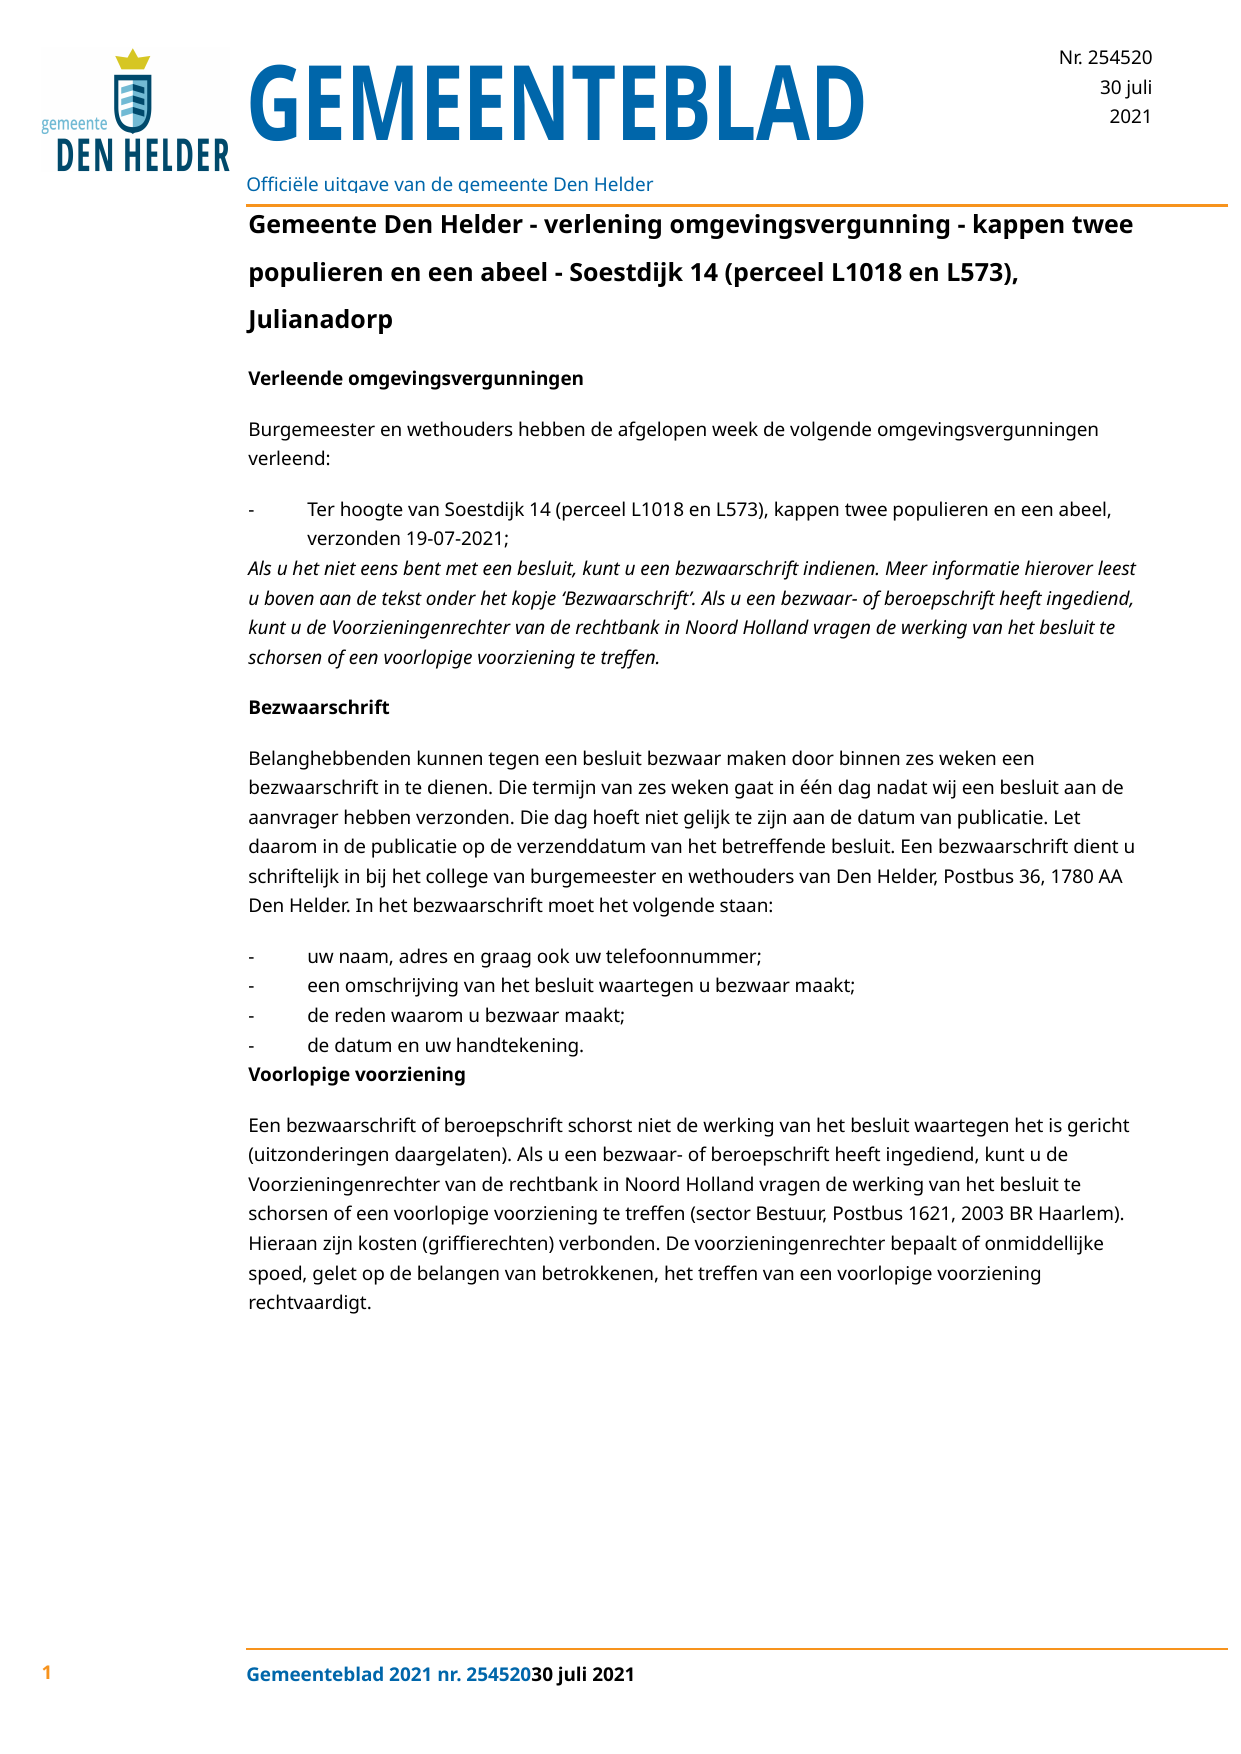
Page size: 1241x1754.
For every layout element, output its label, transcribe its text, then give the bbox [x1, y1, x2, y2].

picture [130, 157, 135, 172]
picture [63, 144, 68, 165]
list de reden waarom u bezwaar maakt; [248, 1002, 1152, 1028]
picture [41, 47, 231, 172]
list Ter hoogte van Soestdijk 14 (perceel L1018 en L573), kappen twee populieren en een abeel, verzonden 19-07-2021; [248, 496, 1152, 551]
text Bezwaarschrift [248, 694, 1152, 720]
picture [220, 160, 224, 172]
text Een bezwaarschrift of beroepschrift schorst niet de werking van het besluit waartegen het is gericht (uitzonderingen daargelaten). Als u een bezwaar- of beroepschrift heeft ingediend, kunt u de Voorzieningenrechter van de rechtbank in Noord Holland vragen de werking van het besluit te schorsen of een voorlopige voorziening te treffen (sector Bestuur, Postbus 1621, 2003 BR Haarlem). Hieraan zijn kosten (griffierechten) verbonden. De voorzieningenrechter bepaalt of onmiddellijke spoed, gelet op de belangen van betrokkenen, het treffen van een voorlopige voorziening rechtvaardigt. [248, 1112, 1152, 1315]
picture [100, 154, 106, 172]
list een omschrijving van het besluit waartegen u bezwaar maakt; [248, 973, 1152, 998]
text Gemeente Den Helder - verlening omgevingsvergunning - kappen twee populieren en een abeel - Soestdijk 14 (perceel L1018 en L573), Julianadorp [248, 207, 1152, 336]
list uw naam, adres en graag ook uw telefoonnummer; [248, 943, 1152, 969]
list de datum en uw handtekening. [248, 1032, 1152, 1057]
text Voorlopige voorziening [248, 1061, 1152, 1087]
text Burgemeester en wethouders hebben de afgelopen week de volgende omgevingsvergunningen verleend: [248, 416, 1152, 471]
text Belanghebbenden kunnen tegen een besluit bezwaar maken door binnen zes weken een bezwaarschrift in te dienen. Die termijn van zes weken gaat in één dag nadat wij een besluit aan de aanvrager hebben verzonden. Die dag hoeft niet gelijk te zijn aan de datum van publicatie. Let daarom in de publicatie op de verzenddatum van het betreffende besluit. Een bezwaarschrift dient u schriftelijk in bij het college van burgemeester en wethouders van Den Helder, Postbus 36, 1780 AA Den Helder. In het bezwaarschrift moet het volgende staan: [248, 745, 1152, 918]
text Verleende omgevingsvergunningen [248, 366, 1152, 391]
picture [182, 144, 187, 165]
text Als u het niet eens bent met een besluit, kunt u een bezwaarschrift indienen. Meer informatie hierover leest u boven aan de tekst onder het kopje ‘Bezwaarschrift’. Als u een bezwaar- of beroepschrift heeft ingediend, kunt u de Voorzieningenrechter van de rechtbank in Noord Holland vragen de werking van het besluit te schorsen of een voorlopige voorziening te treffen. [248, 555, 1152, 669]
